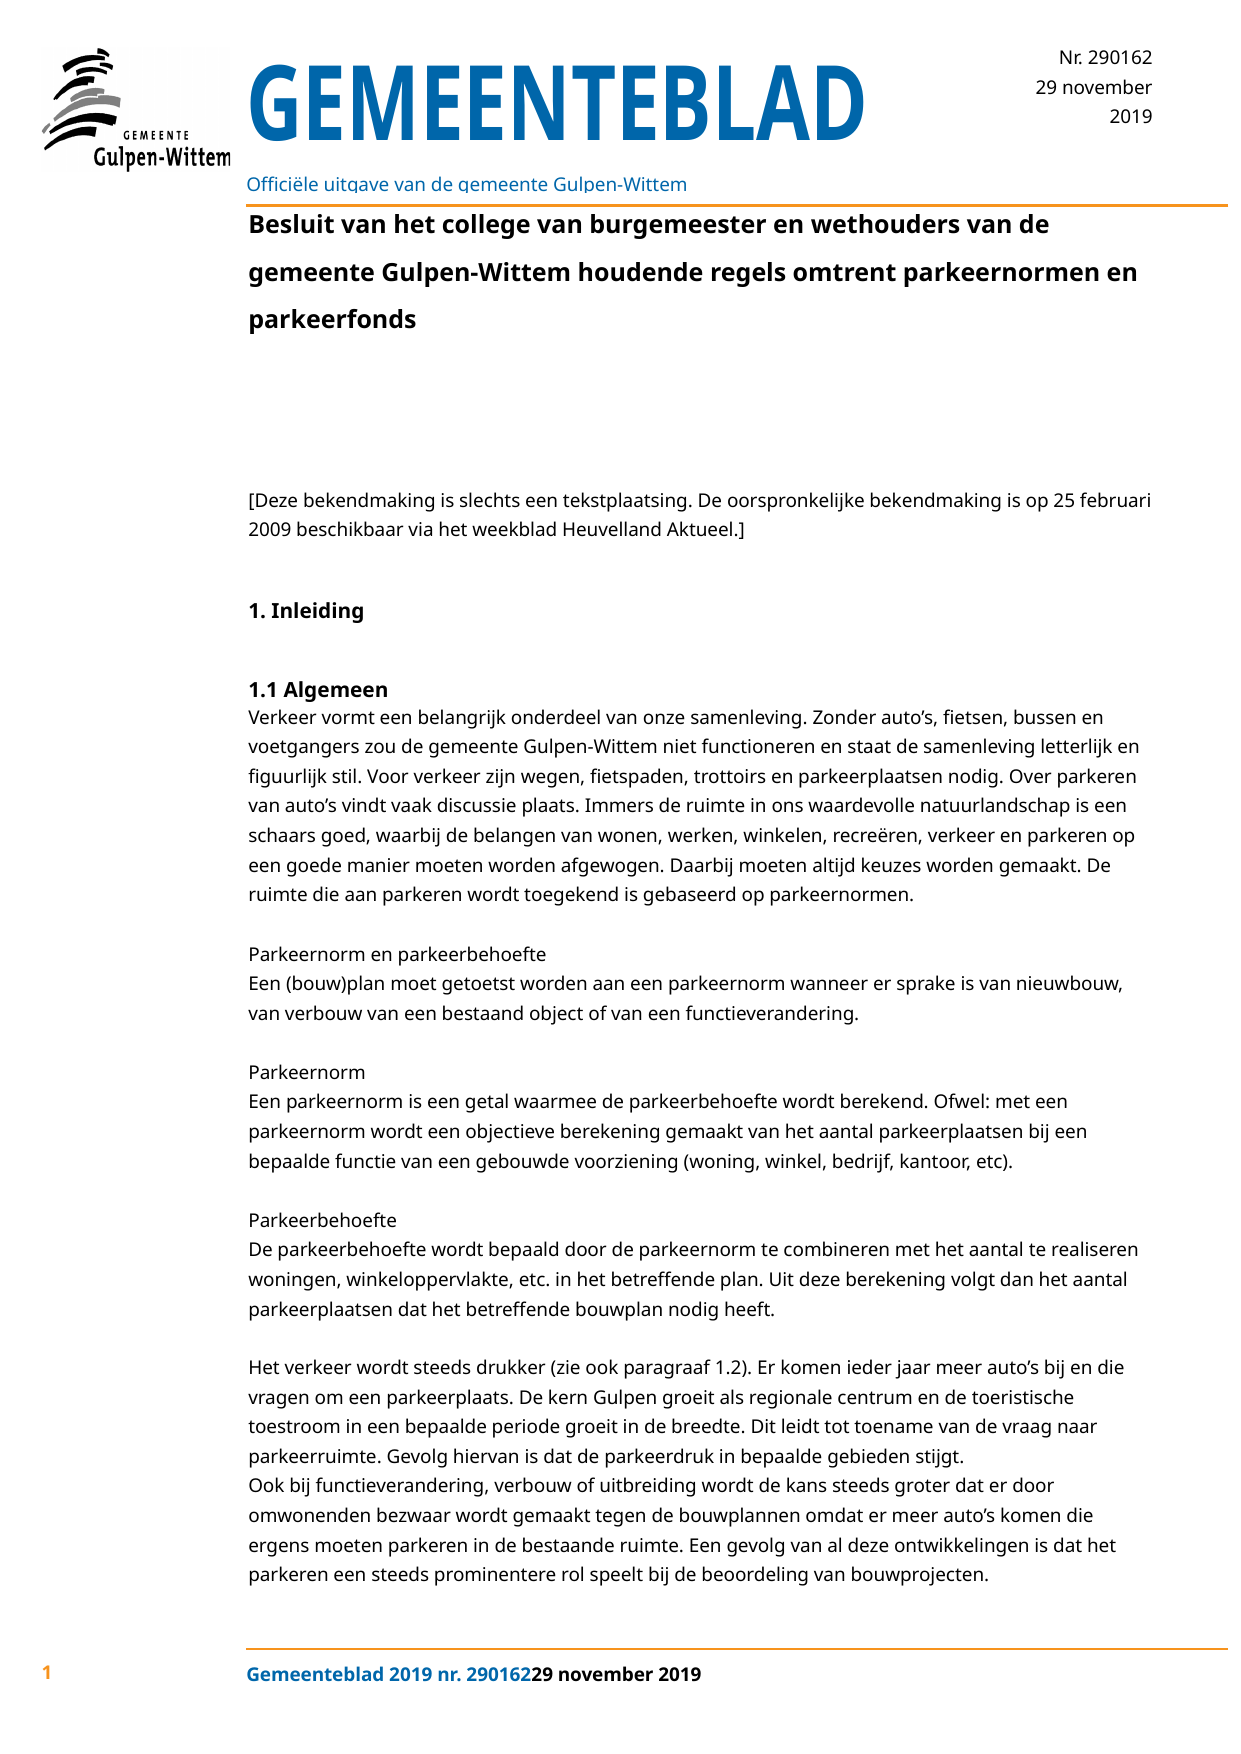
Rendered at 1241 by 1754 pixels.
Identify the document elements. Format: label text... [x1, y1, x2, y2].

text [Deze bekendmaking is slechts een tekstplaatsing. De oorspronkelijke bekendmaking is op 25 februari 2009 beschikbaar via het weekblad Heuvelland Aktueel.] [248, 487, 1152, 542]
text 1.1 Algemeen [248, 676, 1152, 704]
text 1. Inleiding [248, 597, 1152, 625]
text Besluit van het college van burgemeester en wethouders van de gemeente Gulpen-Wittem houdende regels omtrent parkeernormen en parkeerfonds [248, 207, 1152, 336]
picture [41, 47, 231, 172]
table_header Parkeernorm en parkeerbehoefte Een (bouw)plan moet getoetst worden aan een parkeernorm wanneer er sprake is van nieuwbouw, van verbouw van een bestaand object of van een functieverandering. Parkeernorm Een parkeernorm is een getal waarmee de parkeerbehoefte wordt berekend. Ofwel: met een parkeernorm wordt een objectieve berekening gemaakt van het aantal parkeerplaatsen bij een bepaalde functie van een gebouwde voorziening (woning, winkel, bedrijf, kantoor, etc). Parkeerbehoefte De parkeerbehoefte wordt bepaald door de parkeernorm te combineren met het aantal te realiseren woningen, winkeloppervlakte, etc. in het betreffende plan. Uit deze berekening volgt dan het aantal parkeerplaatsen dat het betreffende bouwplan nodig heeft. [248, 941, 1152, 1321]
text Het verkeer wordt steeds drukker (zie ook paragraaf 1.2). Er komen ieder jaar meer auto’s bij en die vragen om een parkeerplaats. De kern Gulpen groeit als regionale centrum en de toeristische toestroom in een bepaalde periode groeit in de breedte. Dit leidt tot toename van de vraag naar parkeerruimte. Gevolg hiervan is dat de parkeerdruk in bepaalde gebieden stijgt. [248, 1354, 1152, 1469]
text Verkeer vormt een belangrijk onderdeel van onze samenleving. Zonder auto’s, fietsen, bussen en voetgangers zou de gemeente Gulpen-Wittem niet functioneren en staat de samenleving letterlijk en figuurlijk stil. Voor verkeer zijn wegen, fietspaden, trottoirs en parkeerplaatsen nodig. Over parkeren van auto’s vindt vaak discussie plaats. Immers de ruimte in ons waardevolle natuurlandschap is een schaars goed, waarbij de belangen van wonen, werken, winkelen, recreëren, verkeer en parkeren op een goede manier moeten worden afgewogen. Daarbij moeten altijd keuzes worden gemaakt. De ruimte die aan parkeren wordt toegekend is gebaseerd op parkeernormen. [248, 704, 1152, 907]
text Ook bij functieverandering, verbouw of uitbreiding wordt de kans steeds groter dat er door omwonenden bezwaar wordt gemaakt tegen de bouwplannen omdat er meer auto’s komen die ergens moeten parkeren in de bestaande ruimte. Een gevolg van al deze ontwikkelingen is dat het parkeren een steeds prominentere rol speelt bij de beoordeling van bouwprojecten. [248, 1473, 1152, 1587]
